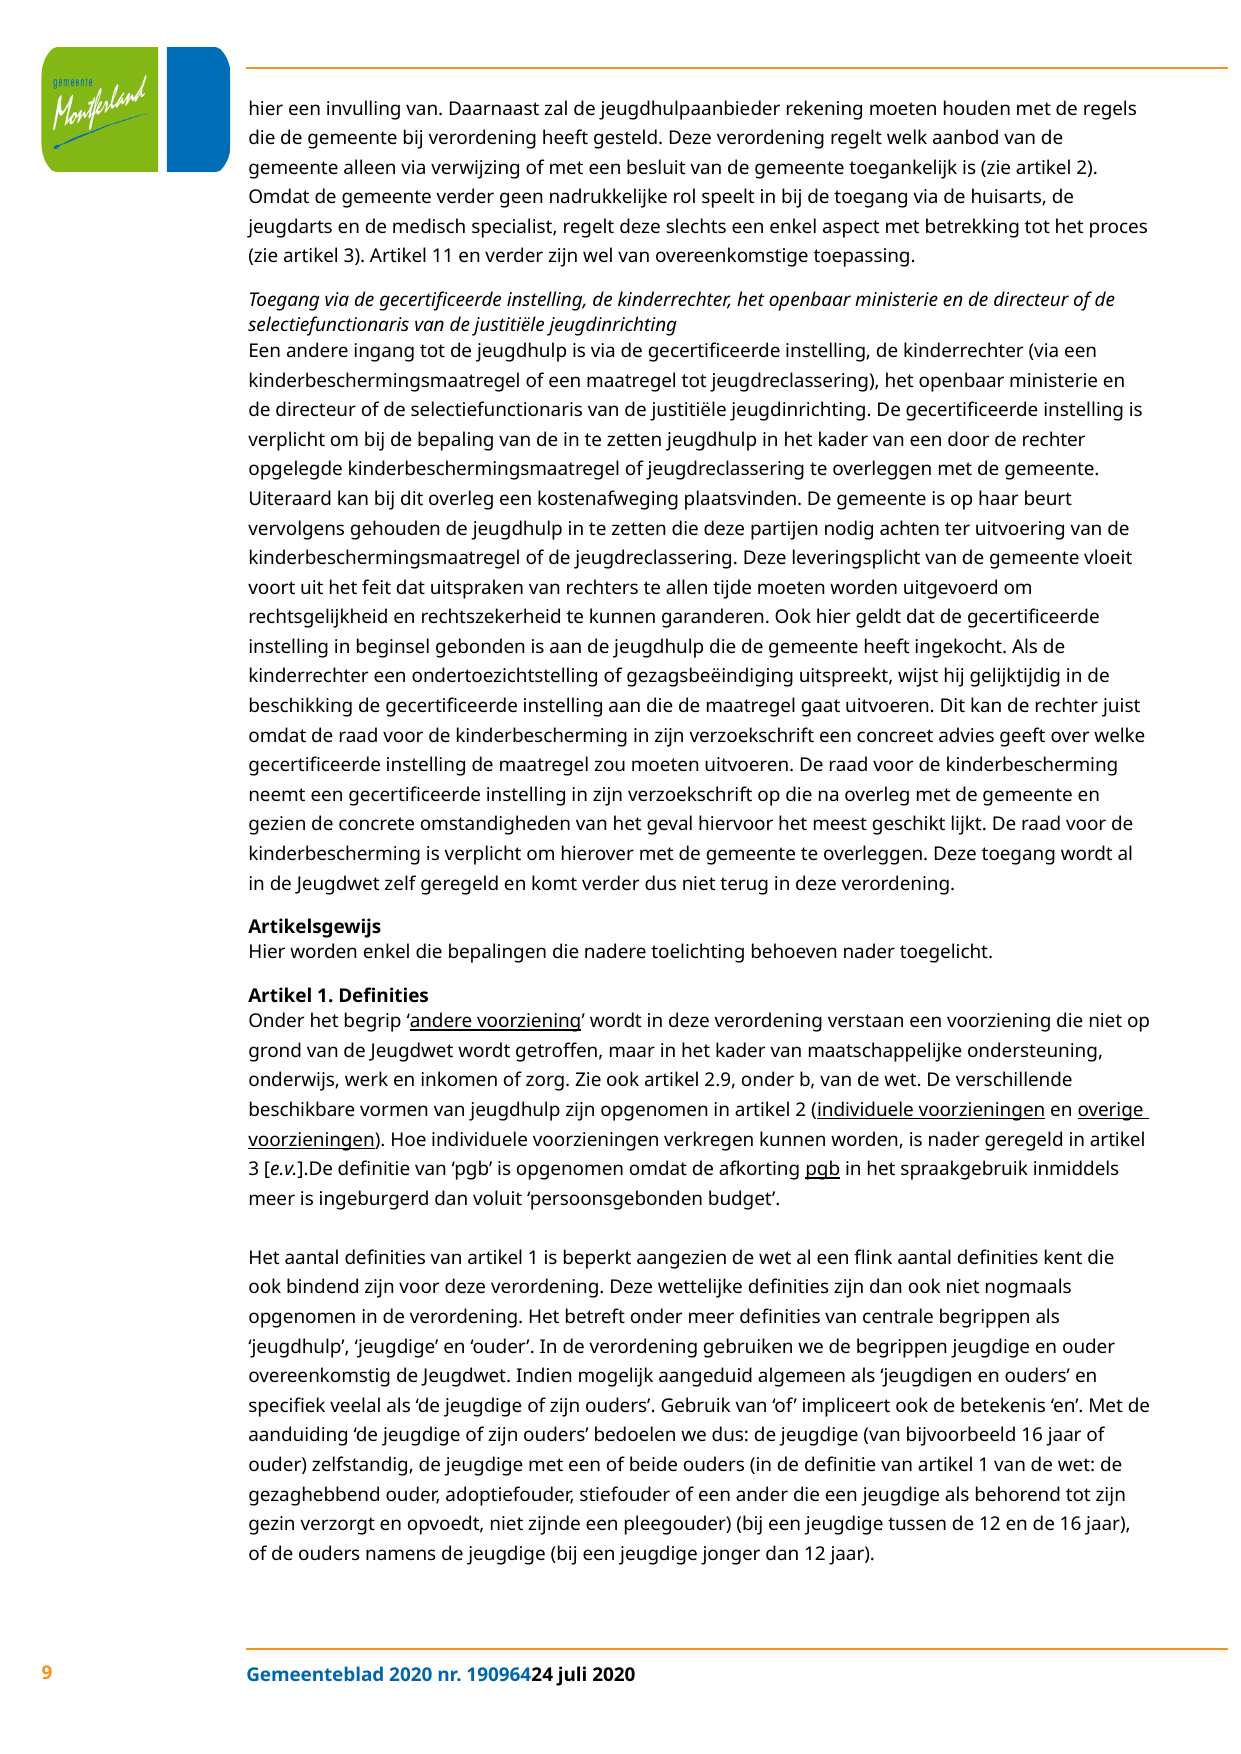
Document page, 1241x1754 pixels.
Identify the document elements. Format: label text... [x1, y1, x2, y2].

text Artikelsgewijs [248, 913, 1152, 939]
picture [41, 47, 231, 172]
text Hier worden enkel die bepalingen die nadere toelichting behoeven nader toegelicht. [248, 939, 1152, 964]
text hier een invulling van. Daarnaast zal de jeugdhulpaanbieder rekening moeten houden met de regels die de gemeente bij verordening heeft gesteld. Deze verordening regelt welk aanbod van de gemeente alleen via verwijzing of met een besluit van de gemeente toegankelijk is (zie artikel 2). Omdat de gemeente verder geen nadrukkelijke rol speelt in bij de toegang via de huisarts, de jeugdarts en de medisch specialist, regelt deze slechts een enkel aspect met betrekking tot het proces (zie artikel 3). Artikel 11 en verder zijn wel van overeenkomstige toepassing. [248, 95, 1152, 268]
text Onder het begrip ‘andere voorziening’ wordt in deze verordening verstaan een voorziening die niet op grond van de Jeugdwet wordt getroffen, maar in het kader van maatschappelijke ondersteuning, onderwijs, werk en inkomen of zorg. Zie ook artikel 2.9, onder b, van de wet. De verschillende beschikbare vormen van jeugdhulp zijn opgenomen in artikel 2 (individuele voorzieningen en overige voorzieningen). Hoe individuele voorzieningen verkregen kunnen worden, is nader geregeld in artikel 3 [e.v.].De definitie van ‘pgb’ is opgenomen omdat de afkorting pgb in het spraakgebruik inmiddels meer is ingeburgerd dan voluit ‘persoonsgebonden budget’. [248, 1007, 1152, 1211]
text Toegang via de gecertificeerde instelling, de kinderrechter, het openbaar ministerie en de directeur of de selectiefunctionaris van de justitiële jeugdinrichting [248, 286, 1152, 337]
text Het aantal definities van artikel 1 is beperkt aangezien de wet al een flink aantal definities kent die ook bindend zijn voor deze verordening. Deze wettelijke definities zijn dan ook niet nogmaals opgenomen in de verordening. Het betreft onder meer definities van centrale begrippen als ‘jeugdhulp’, ‘jeugdige’ en ‘ouder’. In de verordening gebruiken we de begrippen jeugdige en ouder overeenkomstig de Jeugdwet. Indien mogelijk aangeduid algemeen als ‘jeugdigen en ouders’ en specifiek veelal als ‘de jeugdige of zijn ouders’. Gebruik van ‘of’ impliceert ook de betekenis ‘en’. Met de aanduiding ‘de jeugdige of zijn ouders’ bedoelen we dus: de jeugdige (van bijvoorbeeld 16 jaar of ouder) zelfstandig, de jeugdige met een of beide ouders (in de definitie van artikel 1 van de wet: de gezaghebbend ouder, adoptiefouder, stiefouder of een ander die een jeugdige als behorend tot zijn gezin verzorgt en opvoedt, niet zijnde een pleegouder) (bij een jeugdige tussen de 12 en de 16 jaar), of de ouders namens de jeugdige (bij een jeugdige jonger dan 12 jaar). [248, 1244, 1152, 1566]
text Artikel 1. Definities [248, 982, 1152, 1007]
text Een andere ingang tot de jeugdhulp is via de gecertificeerde instelling, de kinderrechter (via een kinderbeschermingsmaatregel of een maatregel tot jeugdreclassering), het openbaar ministerie en de directeur of de selectiefunctionaris van de justitiële jeugdinrichting. De gecertificeerde instelling is verplicht om bij de bepaling van de in te zetten jeugdhulp in het kader van een door de rechter opgelegde kinderbeschermingsmaatregel of jeugdreclassering te overleggen met de gemeente. Uiteraard kan bij dit overleg een kostenafweging plaatsvinden. De gemeente is op haar beurt vervolgens gehouden de jeugdhulp in te zetten die deze partijen nodig achten ter uitvoering van de kinderbeschermingsmaatregel of de jeugdreclassering. Deze leveringsplicht van de gemeente vloeit voort uit het feit dat uitspraken van rechters te allen tijde moeten worden uitgevoerd om rechtsgelijkheid en rechtszekerheid te kunnen garanderen. Ook hier geldt dat de gecertificeerde instelling in beginsel gebonden is aan de jeugdhulp die de gemeente heeft ingekocht. Als de kinderrechter een ondertoezichtstelling of gezagsbeëindiging uitspreekt, wijst hij gelijktijdig in de beschikking de gecertificeerde instelling aan die de maatregel gaat uitvoeren. Dit kan de rechter juist omdat de raad voor de kinderbescherming in zijn verzoekschrift een concreet advies geeft over welke gecertificeerde instelling de maatregel zou moeten uitvoeren. De raad voor de kinderbescherming neemt een gecertificeerde instelling in zijn verzoekschrift op die na overleg met de gemeente en gezien de concrete omstandigheden van het geval hiervoor het meest geschikt lijkt. De raad voor de kinderbescherming is verplicht om hierover met de gemeente te overleggen. Deze toegang wordt al in de Jeugdwet zelf geregeld en komt verder dus niet terug in deze verordening. [248, 337, 1152, 896]
